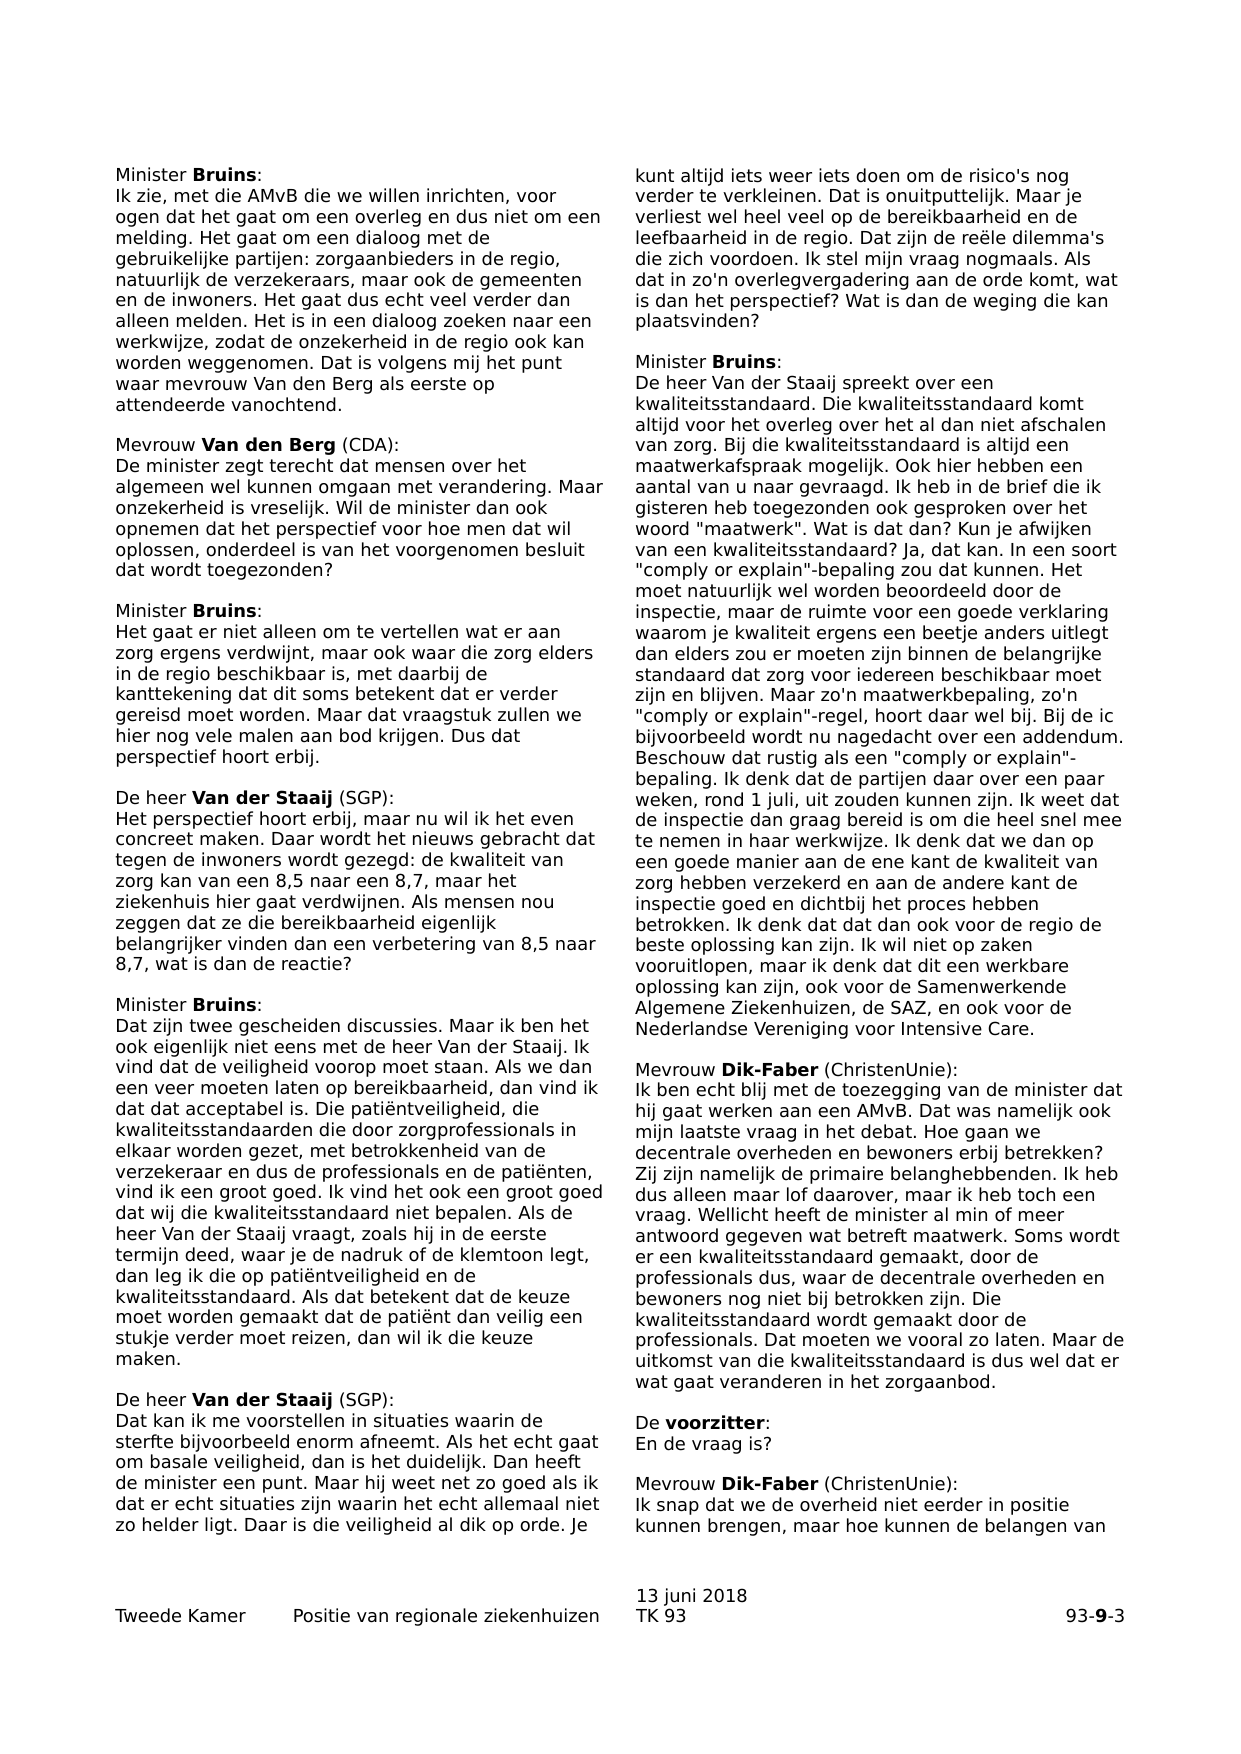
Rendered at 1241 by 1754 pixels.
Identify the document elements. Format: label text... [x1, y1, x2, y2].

text Dat kan ik me voorstellen in situaties waarin de sterfte bijvoorbeeld enorm afneemt. Als het echt gaat om basale veiligheid, dan is het duidelijk. Dan heeft de minister een punt. Maar hij weet net zo goed als ik dat er echt situaties zijn waarin het echt allemaal niet zo helder ligt. Daar is die veiligheid al dik op orde. Je [115, 1411, 605, 1536]
text Mevrouw Dik-Faber (ChristenUnie): [635, 1474, 1125, 1495]
text De heer Van der Staaij (SGP): [115, 1390, 605, 1411]
text De voorzitter: [635, 1413, 1125, 1433]
text Minister Bruins: [635, 352, 1125, 373]
text De heer Van der Staaij (SGP): [115, 787, 605, 808]
text Dat zijn twee gescheiden discussies. Maar ik ben het ook eigenlijk niet eens met de heer Van der Staaij. Ik vind dat de veiligheid voorop moet staan. Als we dan een veer moeten laten op bereikbaarheid, dan vind ik dat dat acceptabel is. Die patiëntveiligheid, die kwaliteitsstandaarden die door zorgprofessionals in elkaar worden gezet, met betrokkenheid van de verzekeraar en dus de professionals en de patiënten, vind ik een groot goed. Ik vind het ook een groot goed dat wij die kwaliteitsstandaard niet bepalen. Als de heer Van der Staaij vraagt, zoals hij in de eerste termijn deed, waar je de nadruk of de klemtoon legt, dan leg ik die op patiëntveiligheid en de kwaliteitsstandaard. Als dat betekent dat de keuze moet worden gemaakt dat de patiënt dan veilig een stukje verder moet reizen, dan wil ik die keuze maken. [115, 1016, 605, 1370]
text kunt altijd iets weer iets doen om de risico's nog verder te verkleinen. Dat is onuitputtelijk. Maar je verliest wel heel veel op de bereikbaarheid en de leefbaarheid in de regio. Dat zijn de reële dilemma's die zich voordoen. Ik stel mijn vraag nogmaals. Als dat in zo'n overlegvergadering aan de orde komt, wat is dan het perspectief? Wat is dan de weging die kan plaatsvinden? [635, 165, 1125, 332]
text Minister Bruins: [115, 995, 605, 1016]
text Het perspectief hoort erbij, maar nu wil ik het even concreet maken. Daar wordt het nieuws gebracht dat tegen de inwoners wordt gezegd: de kwaliteit van zorg kan van een 8,5 naar een 8,7, maar het ziekenhuis hier gaat verdwijnen. Als mensen nou zeggen dat ze die bereikbaarheid eigenlijk belangrijker vinden dan een verbetering van 8,5 naar 8,7, wat is dan de reactie? [115, 808, 605, 975]
text Ik snap dat we de overheid niet eerder in positie kunnen brengen, maar hoe kunnen de belangen van [635, 1495, 1125, 1537]
text Het gaat er niet alleen om te vertellen wat er aan zorg ergens verdwijnt, maar ook waar die zorg elders in de regio beschikbaar is, met daarbij de kanttekening dat dit soms betekent dat er verder gereisd moet worden. Maar dat vraagstuk zullen we hier nog vele malen aan bod krijgen. Dus dat perspectief hoort erbij. [115, 622, 605, 767]
text Minister Bruins: [115, 601, 605, 622]
text De minister zegt terecht dat mensen over het algemeen wel kunnen omgaan met verandering. Maar onzekerheid is vreselijk. Wil de minister dan ook opnemen dat het perspectief voor hoe men dat wil oplossen, onderdeel is van het voorgenomen besluit dat wordt toegezonden? [115, 456, 605, 581]
text De heer Van der Staaij spreekt over een kwaliteitsstandaard. Die kwaliteitsstandaard komt altijd voor het overleg over het al dan niet afschalen van zorg. Bij die kwaliteitsstandaard is altijd een maatwerkafspraak mogelijk. Ook hier hebben een aantal van u naar gevraagd. Ik heb in de brief die ik gisteren heb toegezonden ook gesproken over het woord "maatwerk". Wat is dat dan? Kun je afwijken van een kwaliteitsstandaard? Ja, dat kan. In een soort "comply or explain"-bepaling zou dat kunnen. Het moet natuurlijk wel worden beoordeeld door de inspectie, maar de ruimte voor een goede verklaring waarom je kwaliteit ergens een beetje anders uitlegt dan elders zou er moeten zijn binnen de belangrijke standaard dat zorg voor iedereen beschikbaar moet zijn en blijven. Maar zo'n maatwerkbepaling, zo'n "comply or explain"-regel, hoort daar wel bij. Bij de ic bijvoorbeeld wordt nu nagedacht over een addendum. Beschouw dat rustig als een "comply or explain"-bepaling. Ik denk dat de partijen daar over een paar weken, rond 1 juli, uit zouden kunnen zijn. Ik weet dat de inspectie dan graag bereid is om die heel snel mee te nemen in haar werkwijze. Ik denk dat we dan op een goede manier aan de ene kant de kwaliteit van zorg hebben verzekerd en aan de andere kant de inspectie goed en dichtbij het proces hebben betrokken. Ik denk dat dat dan ook voor de regio de beste oplossing kan zijn. Ik wil niet op zaken vooruitlopen, maar ik denk dat dit een werkbare oplossing kan zijn, ook voor de Samenwerkende Algemene Ziekenhuizen, de SAZ, en ook voor de Nederlandse Vereniging voor Intensive Care. [635, 373, 1125, 1039]
text Ik zie, met die AMvB die we willen inrichten, voor ogen dat het gaat om een overleg en dus niet om een melding. Het gaat om een dialoog met de gebruikelijke partijen: zorgaanbieders in de regio, natuurlijk de verzekeraars, maar ook de gemeenten en de inwoners. Het gaat dus echt veel verder dan alleen melden. Het is in een dialoog zoeken naar een werkwijze, zodat de onzekerheid in de regio ook kan worden weggenomen. Dat is volgens mij het punt waar mevrouw Van den Berg als eerste op attendeerde vanochtend. [115, 186, 605, 415]
text Ik ben echt blij met de toezegging van de minister dat hij gaat werken aan een AMvB. Dat was namelijk ook mijn laatste vraag in het debat. Hoe gaan we decentrale overheden en bewoners erbij betrekken? Zij zijn namelijk de primaire belanghebbenden. Ik heb dus alleen maar lof daarover, maar ik heb toch een vraag. Wellicht heeft de minister al min of meer antwoord gegeven wat betreft maatwerk. Soms wordt er een kwaliteitsstandaard gemaakt, door de professionals dus, waar de decentrale overheden en bewoners nog niet bij betrokken zijn. Die kwaliteitsstandaard wordt gemaakt door de professionals. Dat moeten we vooral zo laten. Maar de uitkomst van die kwaliteitsstandaard is dus wel dat er wat gaat veranderen in het zorgaanbod. [635, 1080, 1125, 1393]
text Mevrouw Van den Berg (CDA): [115, 435, 605, 456]
text En de vraag is? [635, 1433, 1125, 1454]
text Mevrouw Dik-Faber (ChristenUnie): [635, 1059, 1125, 1080]
text Minister Bruins: [115, 165, 605, 186]
